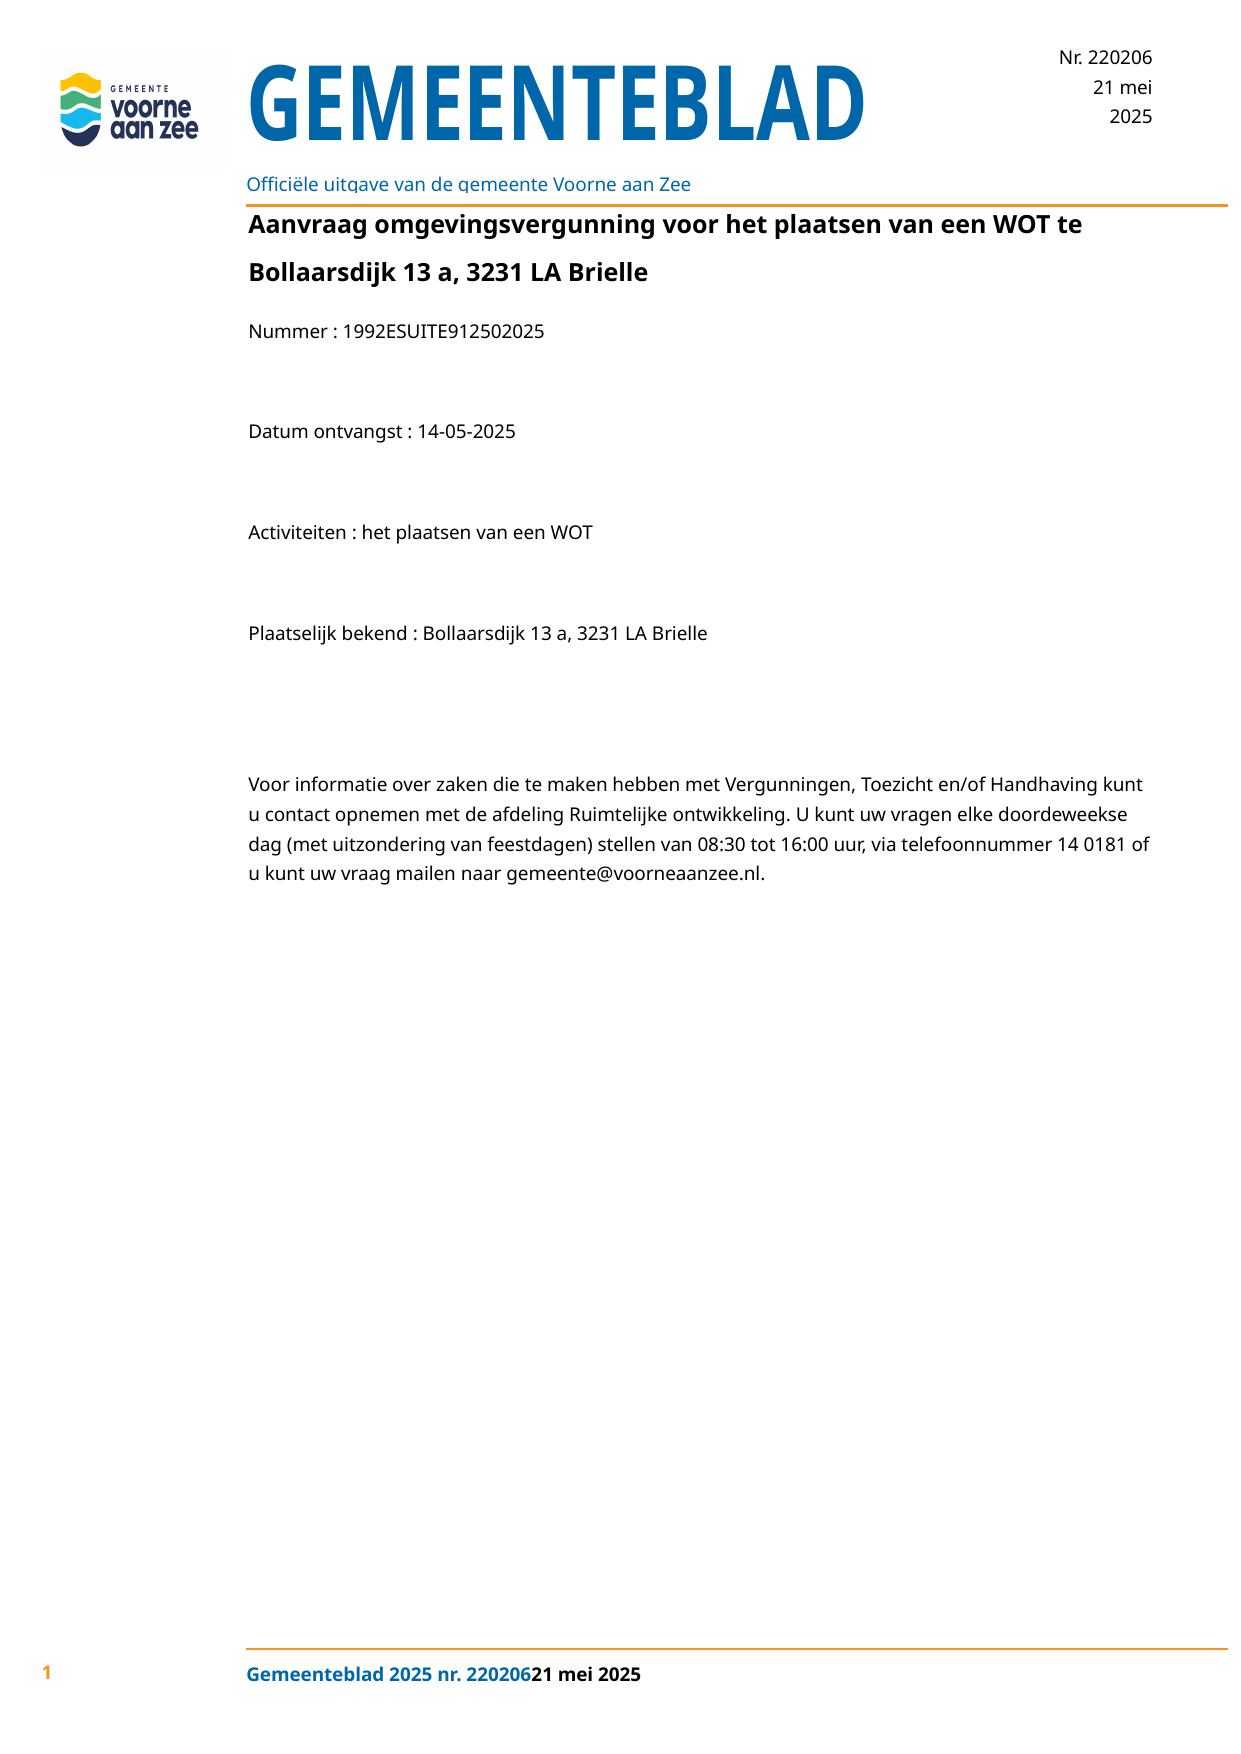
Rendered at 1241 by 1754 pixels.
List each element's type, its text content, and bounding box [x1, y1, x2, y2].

text Aanvraag omgevingsvergunning voor het plaatsen van een WOT te Bollaarsdijk 13 a, 3231 LA Brielle [248, 207, 1152, 288]
picture [41, 47, 231, 172]
text Datum ontvangst : 14-05-2025 [248, 419, 1152, 444]
text Voor informatie over zaken die te maken hebben met Vergunningen, Toezicht en/of Handhaving kunt u contact opnemen met de afdeling Ruimtelijke ontwikkeling. U kunt uw vragen elke doordeweekse dag (met uitzondering van feestdagen) stellen van 08:30 tot 16:00 uur, via telefoonnummer 14 0181 of u kunt uw vraag mailen naar gemeente@voorneaanzee.nl. [248, 772, 1152, 886]
text Activiteiten : het plaatsen van een WOT [248, 519, 1152, 545]
text Nummer : 1992ESUITE912502025 [248, 318, 1152, 344]
text Plaatselijk bekend : Bollaarsdijk 13 a, 3231 LA Brielle [248, 620, 1152, 646]
